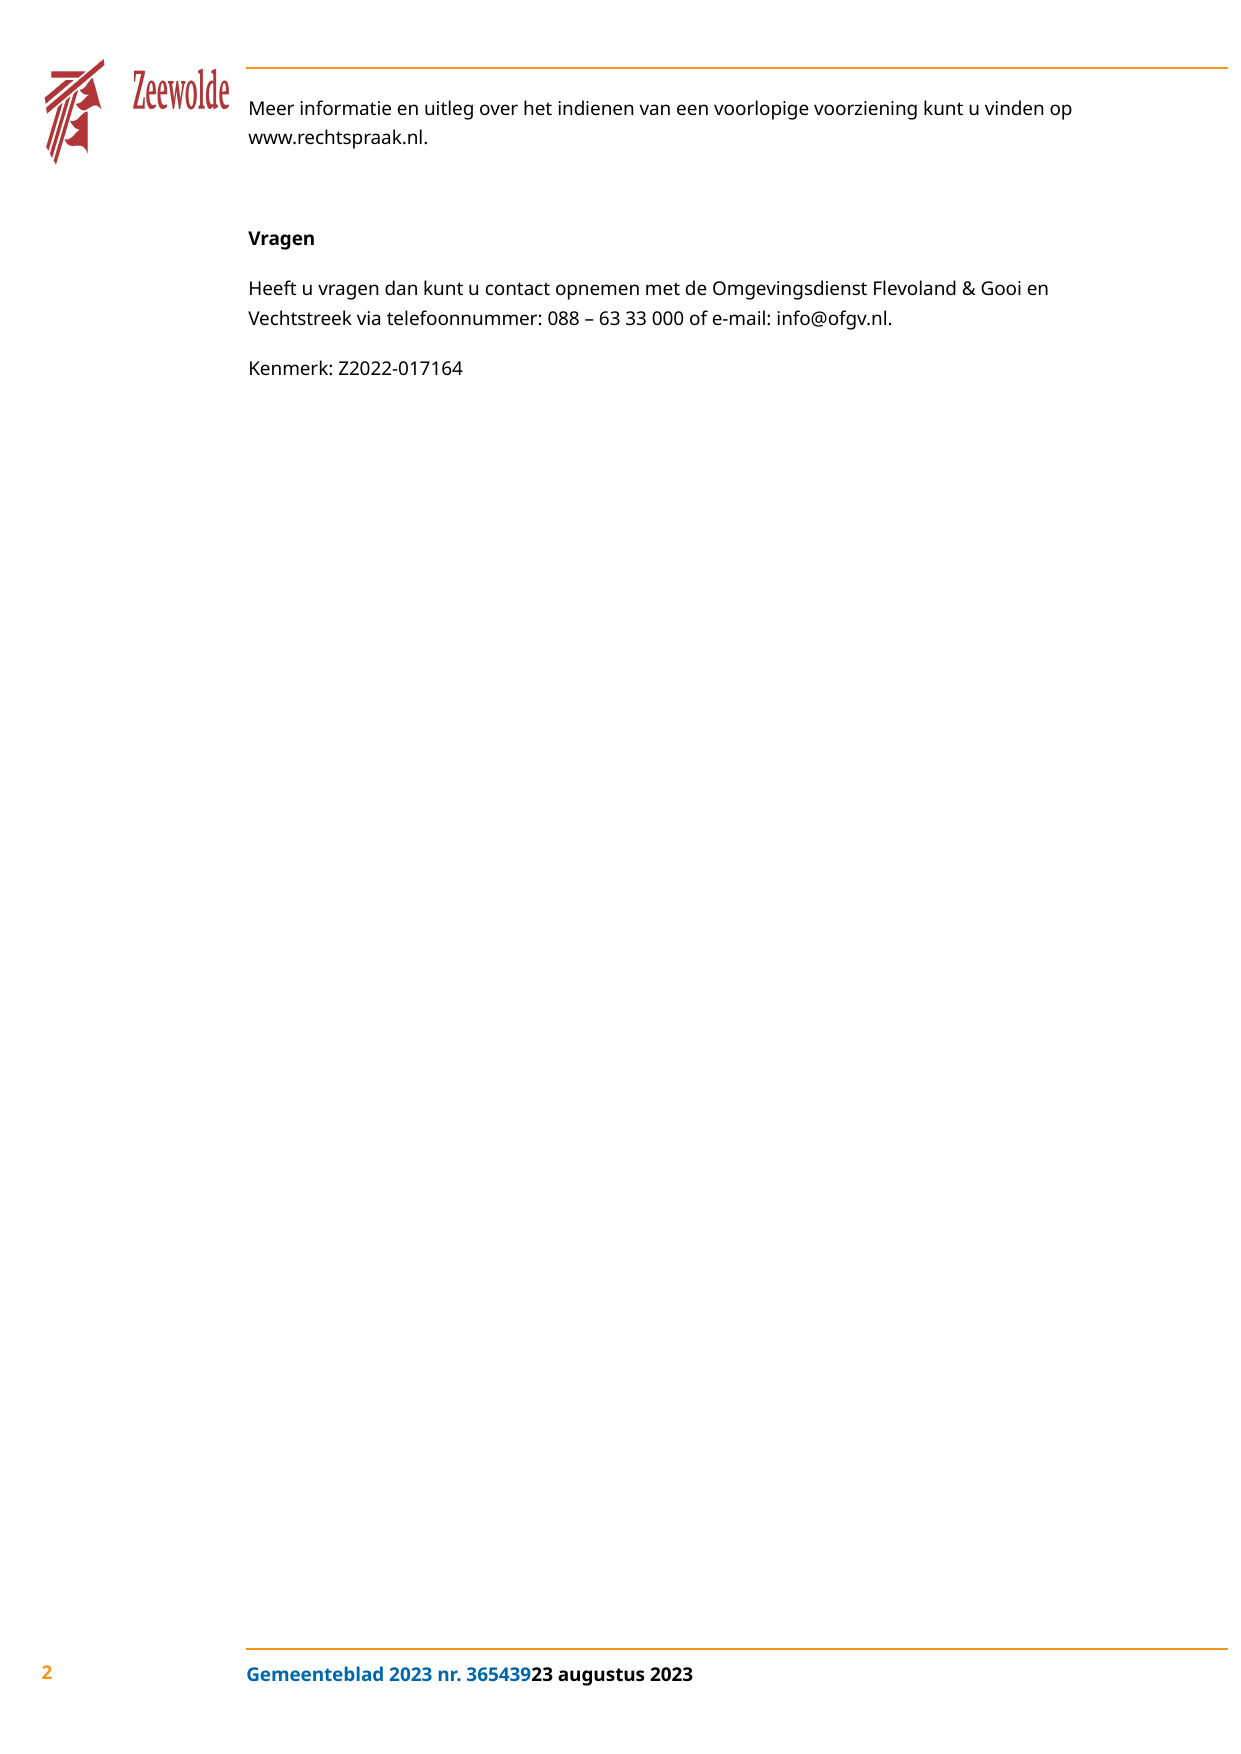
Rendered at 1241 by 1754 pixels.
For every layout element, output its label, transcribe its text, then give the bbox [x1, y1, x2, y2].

text Heeft u vragen dan kunt u contact opnemen met de Omgevingsdienst Flevoland & Gooi en Vechtstreek via telefoonnummer: 088 – 63 33 000 of e-mail: info@ofgv.nl. [248, 276, 1152, 331]
text Kenmerk: Z2022-017164 [248, 356, 1152, 381]
text Meer informatie en uitleg over het indienen van een voorlopige voorziening kunt u vinden op www.rechtspraak.nl. [248, 95, 1152, 150]
picture [41, 47, 231, 172]
text Vragen [248, 225, 1152, 251]
